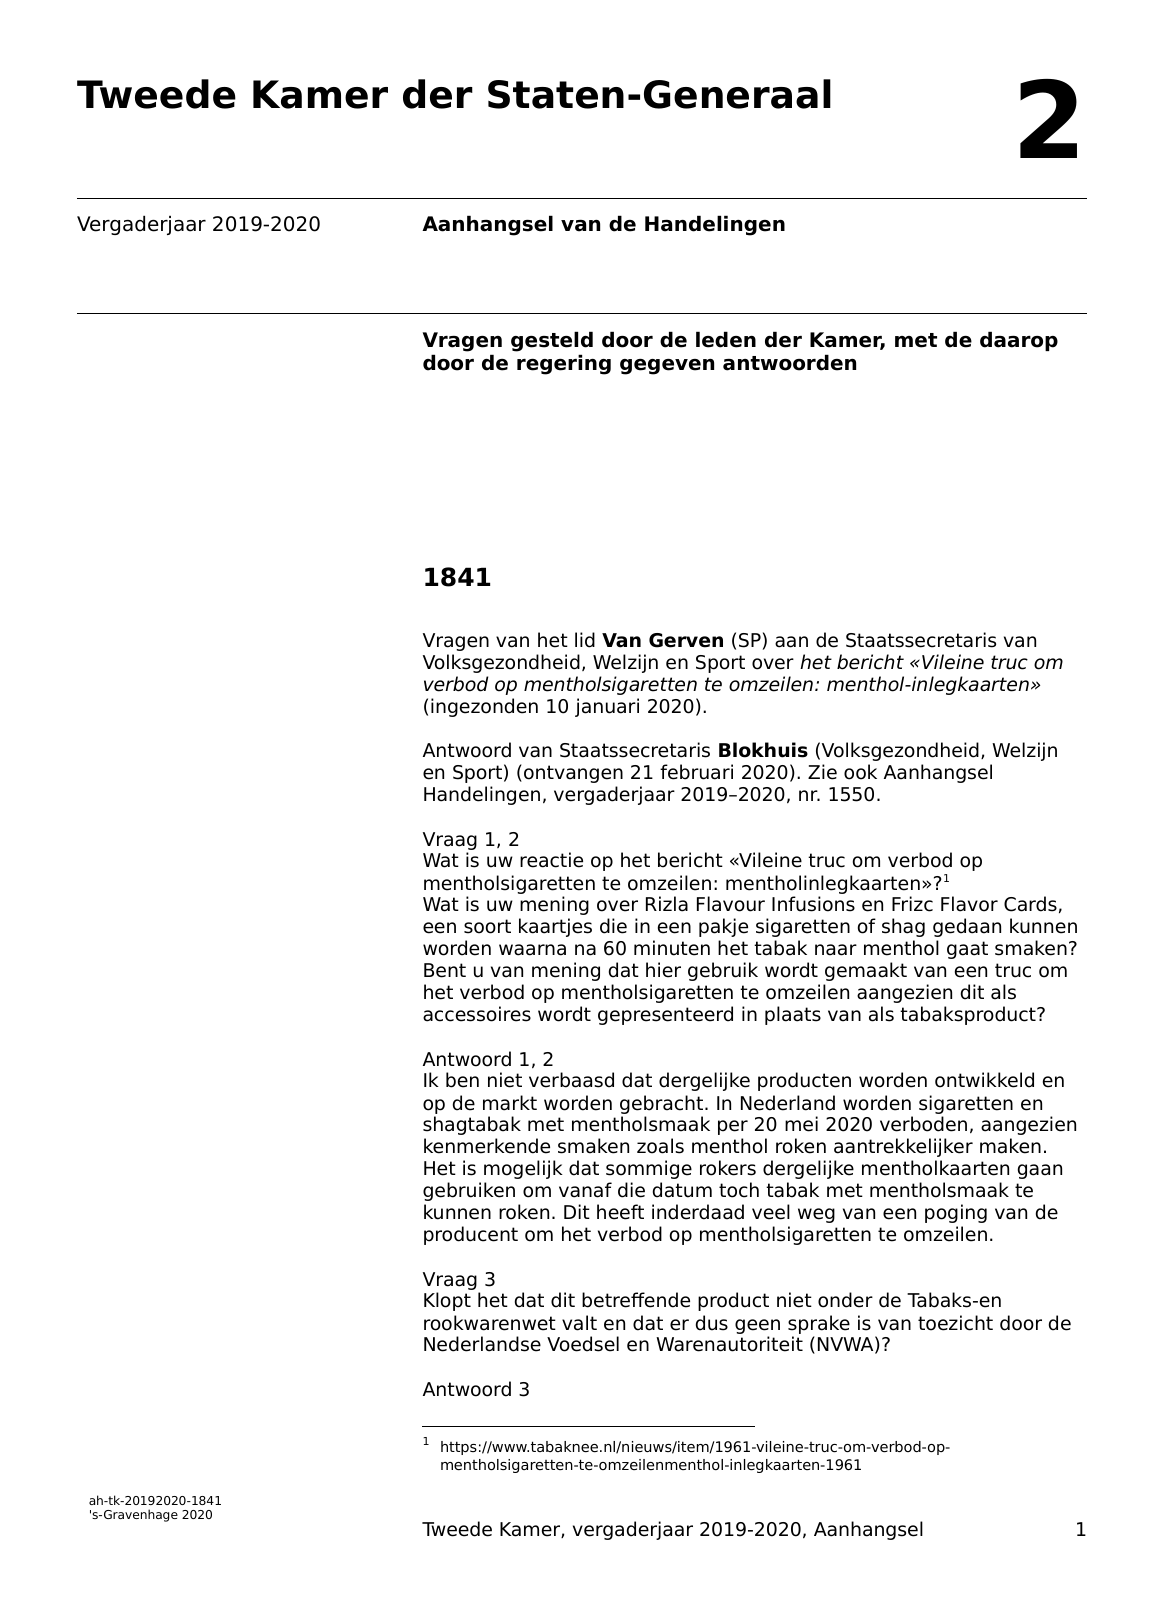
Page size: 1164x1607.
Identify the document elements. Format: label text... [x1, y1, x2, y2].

text Wat is uw mening over Rizla Flavour Infusions en Frizc Flavor Cards, een soort kaartjes die in een pakje sigaretten of shag gedaan kunnen worden waarna na 60 minuten het tabak naar menthol gaat smaken? Bent u van mening dat hier gebruik wordt gemaakt van een truc om het verbod op mentholsigaretten te omzeilen aangezien dit als accessoires wordt gepresenteerd in plaats van als tabaksproduct? [422, 894, 1087, 1026]
text Vraag 1, 2 [422, 828, 1087, 850]
text 's-Gravenhage 2020 [88, 1508, 323, 1522]
text Antwoord van Staatssecretaris Blokhuis (Volksgezondheid, Welzijn en Sport) (ontvangen 21 februari 2020). Zie ook Aanhangsel Handelingen, vergaderjaar 2019–2020, nr. 1550. [422, 740, 1087, 806]
text Ik ben niet verbaasd dat dergelijke producten worden ontwikkeld en op de markt worden gebracht. In Nederland worden sigaretten en shagtabak met mentholsmaak per 20 mei 2020 verboden, aangezien kenmerkende smaken zoals menthol roken aantrekkelijker maken. Het is mogelijk dat sommige rokers dergelijke mentholkaarten gaan gebruiken om vanaf die datum toch tabak met mentholsmaak te kunnen roken. Dit heeft inderdaad veel weg van een poging van de producent om het verbod op mentholsigaretten te omzeilen. [422, 1070, 1087, 1246]
table_cell Aanhangsel van de Handelingen [422, 199, 1087, 313]
text Vraag 3 [422, 1268, 1087, 1290]
text Vragen van het lid Van Gerven (SP) aan de Staatssecretaris van Volksgezondheid, Welzijn en Sport over het bericht «Vileine truc om verbod op mentholsigaretten te omzeilen: menthol-inlegkaarten» (ingezonden 10 januari 2020). [422, 630, 1087, 718]
table_cell Vragen gesteld door de leden der Kamer, met de daarop door de regering gegeven antwoorden [422, 314, 1087, 375]
text ah-tk-20192020-1841 [88, 1494, 323, 1508]
text https://www.tabaknee.nl/nieuws/item/1961-vileine-truc-om-verbod-op-mentholsigaretten-te-omzeilenmenthol-inlegkaarten-1961 [422, 1435, 1087, 1474]
text 1841 [422, 563, 1087, 592]
text Antwoord 3 [422, 1378, 1087, 1401]
text Klopt het dat dit betreffende product niet onder de Tabaks-en rookwarenwet valt en dat er dus geen sprake is van toezicht door de Nederlandse Voedsel en Warenautoriteit (NVWA)? [422, 1290, 1087, 1356]
table_cell Vergaderjaar 2019-2020 [77, 199, 422, 313]
text Wat is uw reactie op het bericht «Vileine truc om verbod op mentholsigaretten te omzeilen: mentholinlegkaarten»? [422, 850, 1087, 894]
text Antwoord 1, 2 [422, 1048, 1087, 1070]
table_header 2 [886, 59, 1087, 198]
table_header Tweede Kamer der Staten-Generaal [77, 59, 886, 198]
table_cell [77, 314, 422, 375]
